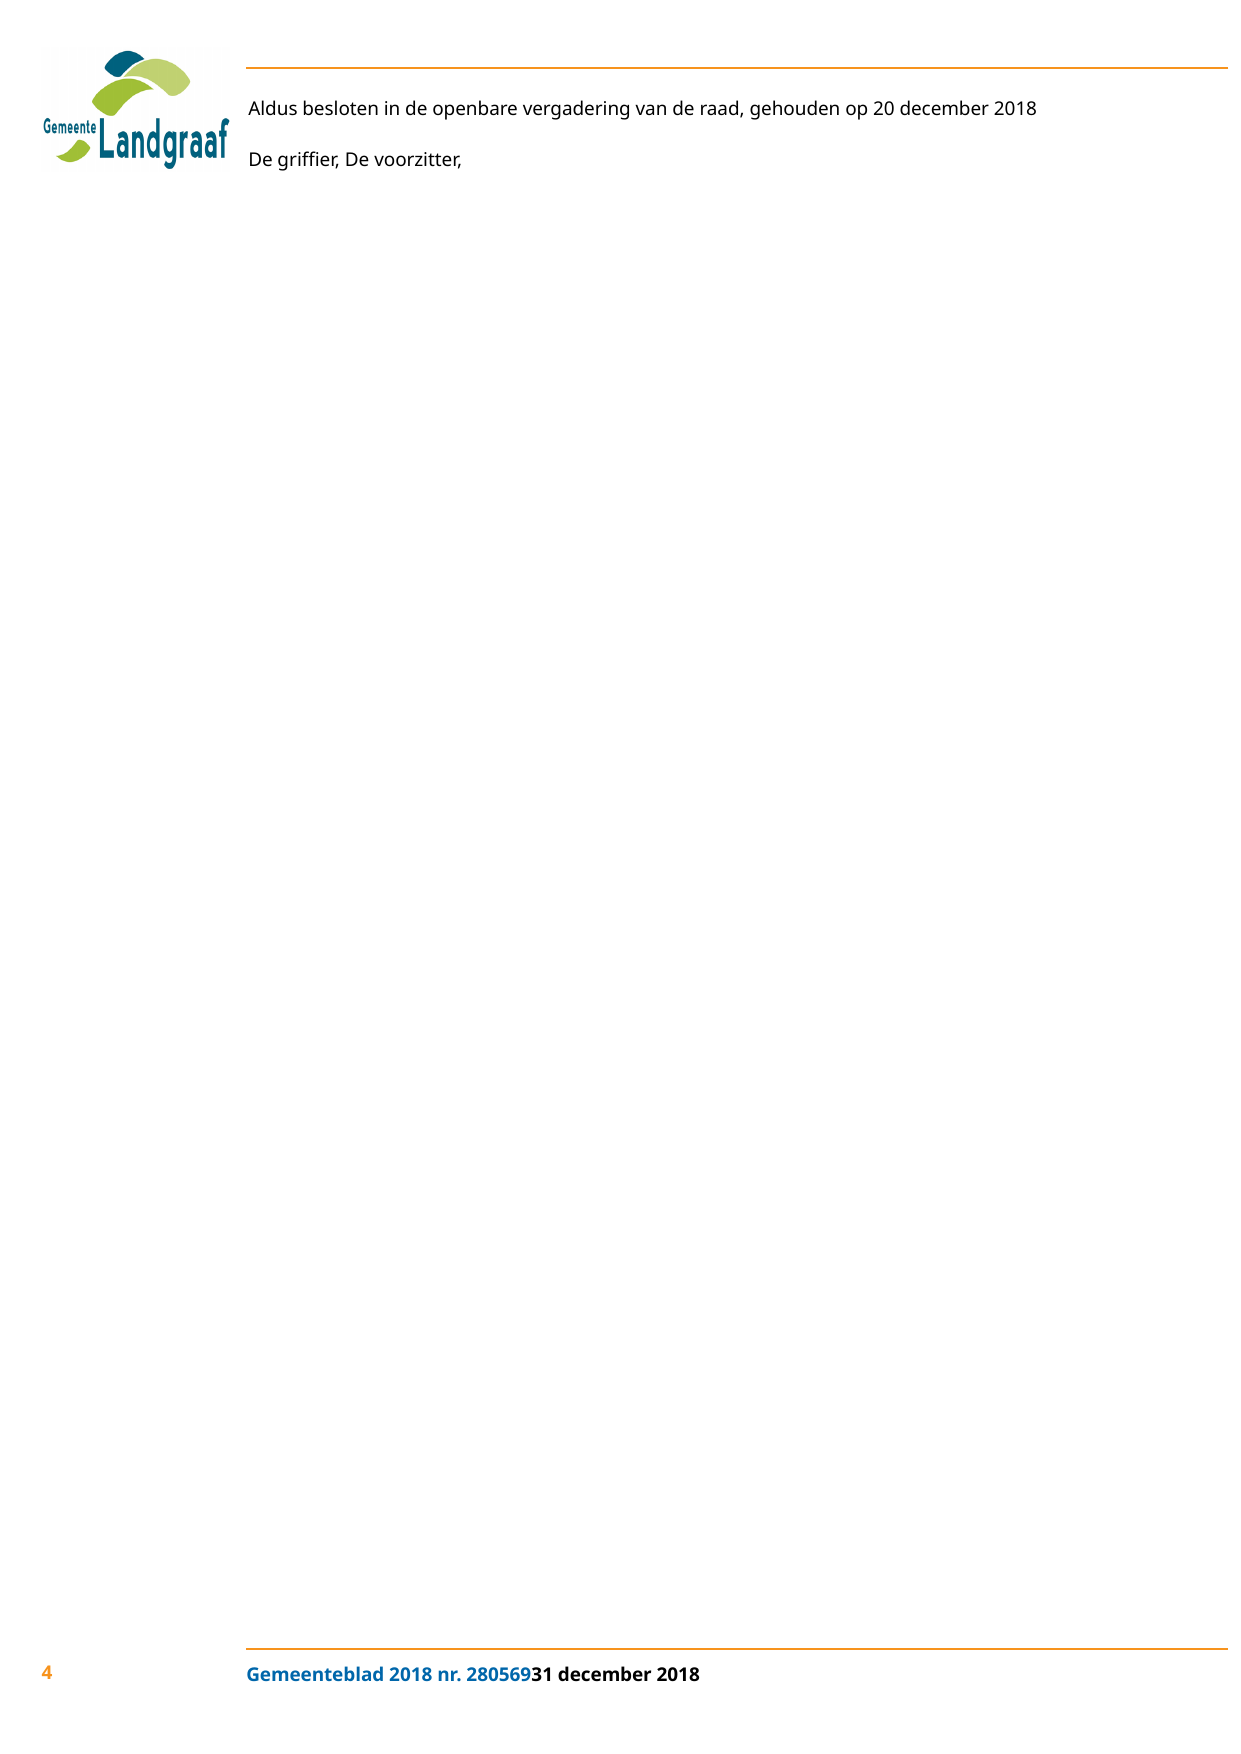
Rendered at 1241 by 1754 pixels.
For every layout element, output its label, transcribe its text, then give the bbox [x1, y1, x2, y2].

text Aldus besloten in de openbare vergadering van de raad, gehouden op 20 december 2018 [248, 95, 1152, 121]
picture [41, 47, 231, 172]
text De griffier, De voorzitter, [248, 146, 1152, 172]
